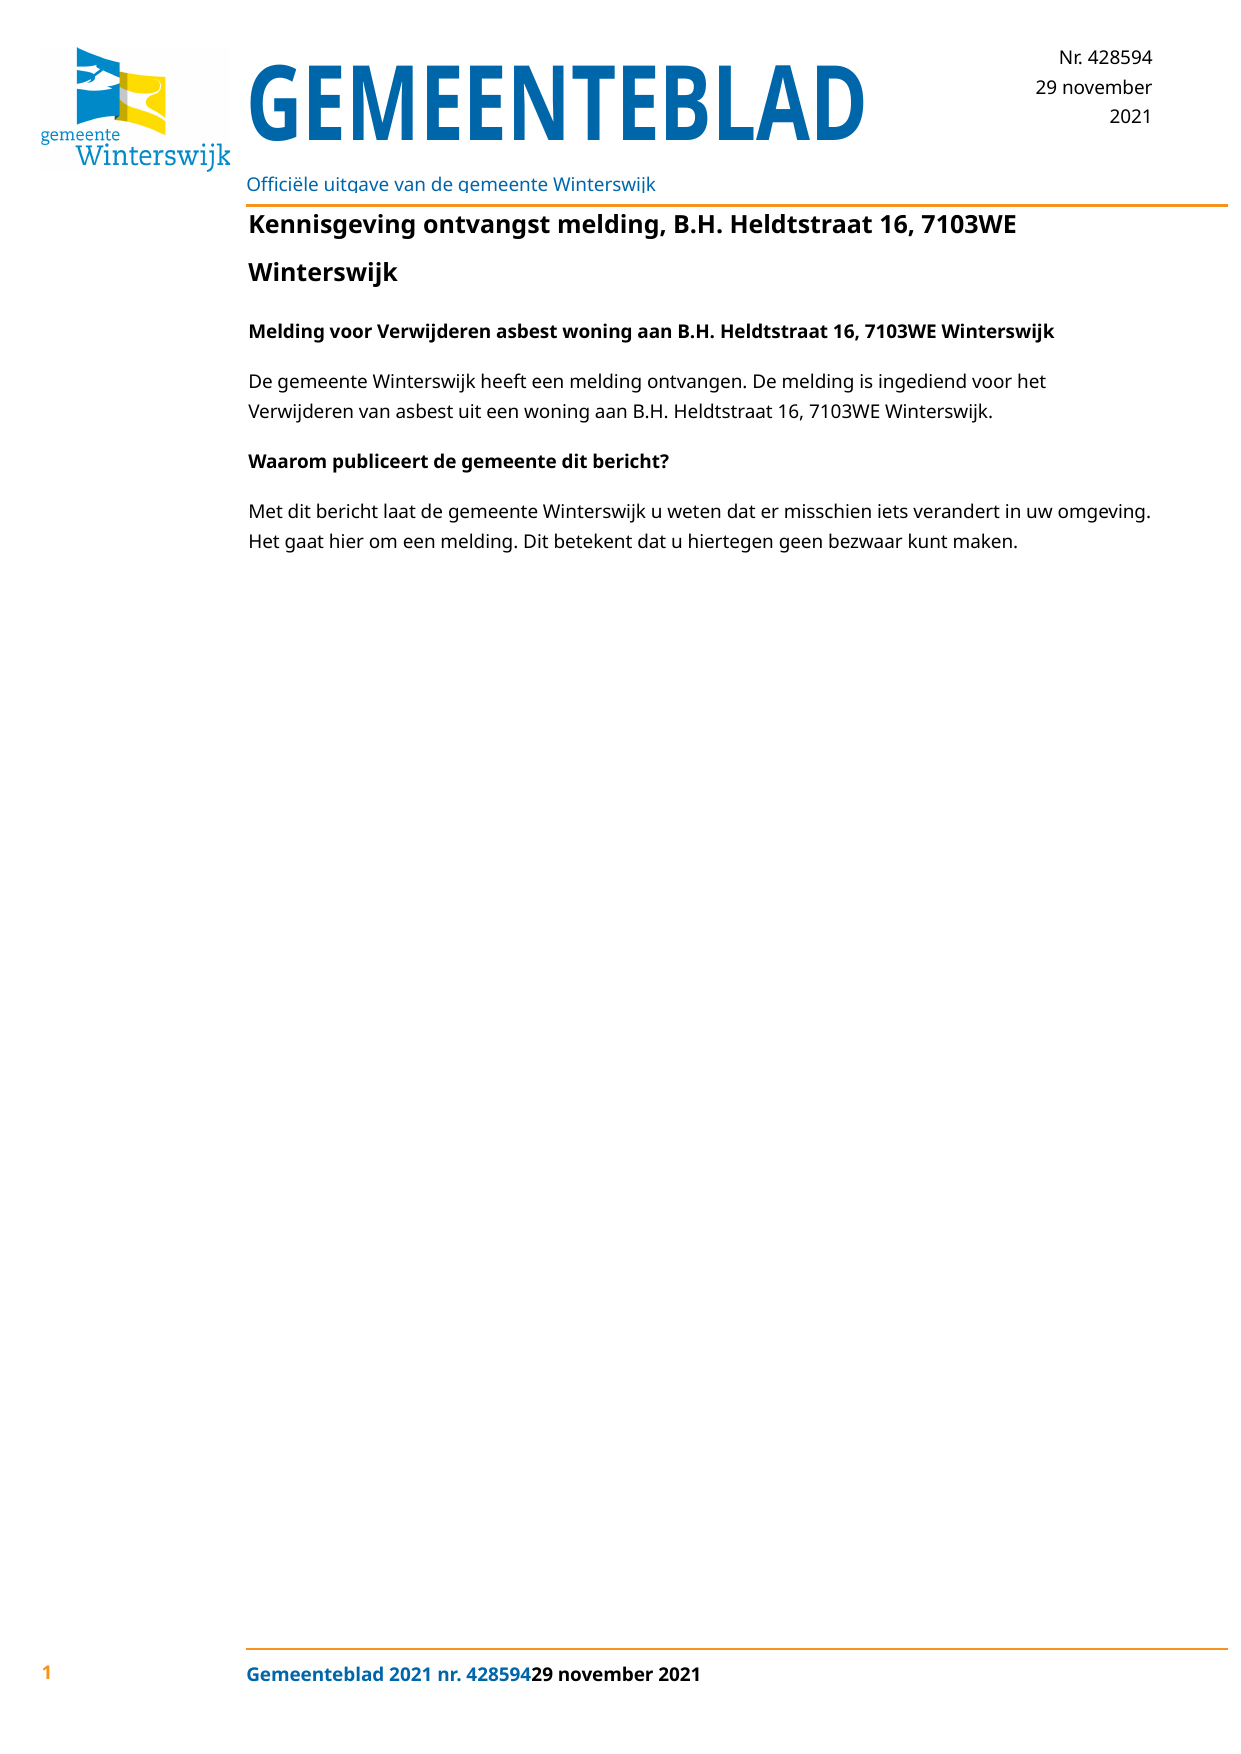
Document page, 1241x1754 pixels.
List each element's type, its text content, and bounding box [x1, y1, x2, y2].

text Waarom publiceert de gemeente dit bericht? [248, 448, 1152, 474]
text Met dit bericht laat de gemeente Winterswijk u weten dat er misschien iets verandert in uw omgeving. Het gaat hier om een melding. Dit betekent dat u hiertegen geen bezwaar kunt maken. [248, 499, 1152, 554]
text Melding voor Verwijderen asbest woning aan B.H. Heldtstraat 16, 7103WE Winterswijk [248, 318, 1152, 344]
picture [225, 153, 231, 162]
picture [41, 47, 231, 172]
text De gemeente Winterswijk heeft een melding ontvangen. De melding is ingediend voor het Verwijderen van asbest uit een woning aan B.H. Heldtstraat 16, 7103WE Winterswijk. [248, 368, 1152, 424]
text Kennisgeving ontvangst melding, B.H. Heldtstraat 16, 7103WE Winterswijk [248, 207, 1152, 288]
